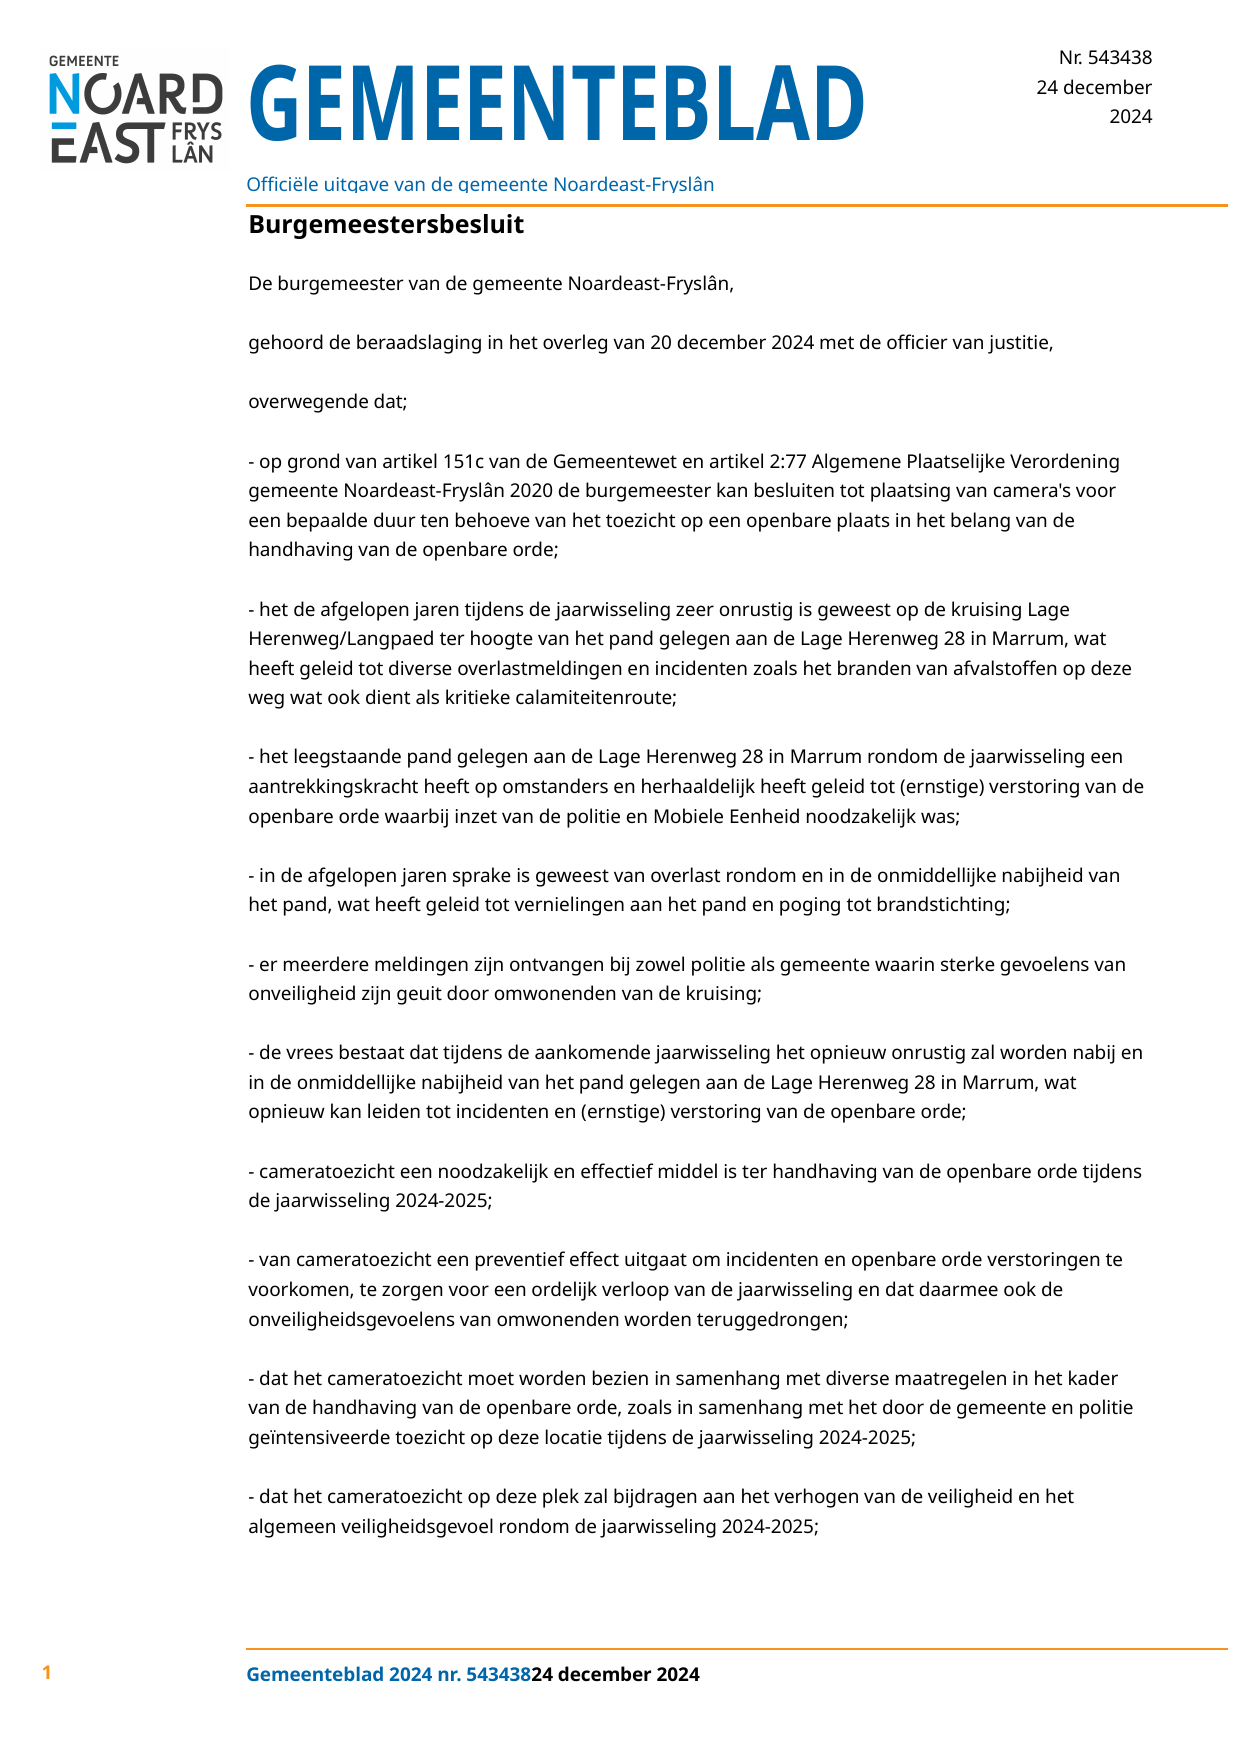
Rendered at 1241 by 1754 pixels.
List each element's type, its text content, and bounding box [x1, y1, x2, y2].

text - de vrees bestaat dat tijdens de aankomende jaarwisseling het opnieuw onrustig zal worden nabij en in de onmiddellijke nabijheid van het pand gelegen aan de Lage Herenweg 28 in Marrum, wat opnieuw kan leiden tot incidenten en (ernstige) verstoring van de openbare orde; [248, 1039, 1152, 1124]
text Burgemeestersbesluit [248, 207, 1152, 241]
text - dat het cameratoezicht op deze plek zal bijdragen aan het verhogen van de veiligheid en het algemeen veiligheidsgevoel rondom de jaarwisseling 2024-2025; [248, 1483, 1152, 1538]
text gehoord de beraadslaging in het overleg van 20 december 2024 met de officier van justitie, [248, 329, 1152, 355]
text - van cameratoezicht een preventief effect uitgaat om incidenten en openbare orde verstoringen te voorkomen, te zorgen voor een ordelijk verloop van de jaarwisseling en dat daarmee ook de onveiligheidsgevoelens van omwonenden worden teruggedrongen; [248, 1247, 1152, 1331]
text overwegende dat; [248, 389, 1152, 414]
text - op grond van artikel 151c van de Gemeentewet en artikel 2:77 Algemene Plaatselijke Verordening gemeente Noardeast-Fryslân 2020 de burgemeester kan besluiten tot plaatsing van camera's voor een bepaalde duur ten behoeve van het toezicht op een openbare plaats in het belang van de handhaving van de openbare orde; [248, 448, 1152, 562]
text - het leegstaande pand gelegen aan de Lage Herenweg 28 in Marrum rondom de jaarwisseling een aantrekkingskracht heeft op omstanders en herhaaldelijk heeft geleid tot (ernstige) verstoring van de openbare orde waarbij inzet van de politie en Mobiele Eenheid noodzakelijk was; [248, 744, 1152, 828]
text De burgemeester van de gemeente Noardeast-Fryslân, [248, 270, 1152, 296]
text - in de afgelopen jaren sprake is geweest van overlast rondom en in de onmiddellijke nabijheid van het pand, wat heeft geleid tot vernielingen aan het pand en poging tot brandstichting; [248, 862, 1152, 917]
text - er meerdere meldingen zijn ontvangen bij zowel politie als gemeente waarin sterke gevoelens van onveiligheid zijn geuit door omwonenden van de kruising; [248, 951, 1152, 1006]
text - dat het cameratoezicht moet worden bezien in samenhang met diverse maatregelen in het kader van de handhaving van de openbare orde, zoals in samenhang met het door de gemeente en politie geïntensiveerde toezicht op deze locatie tijdens de jaarwisseling 2024-2025; [248, 1365, 1152, 1450]
text - het de afgelopen jaren tijdens de jaarwisseling zeer onrustig is geweest op de kruising Lage Herenweg/Langpaed ter hoogte van het pand gelegen aan de Lage Herenweg 28 in Marrum, wat heeft geleid tot diverse overlastmeldingen en incidenten zoals het branden van afvalstoffen op deze weg wat ook dient als kritieke calamiteitenroute; [248, 596, 1152, 710]
picture [41, 47, 231, 172]
text - cameratoezicht een noodzakelijk en effectief middel is ter handhaving van de openbare orde tijdens de jaarwisseling 2024-2025; [248, 1158, 1152, 1213]
